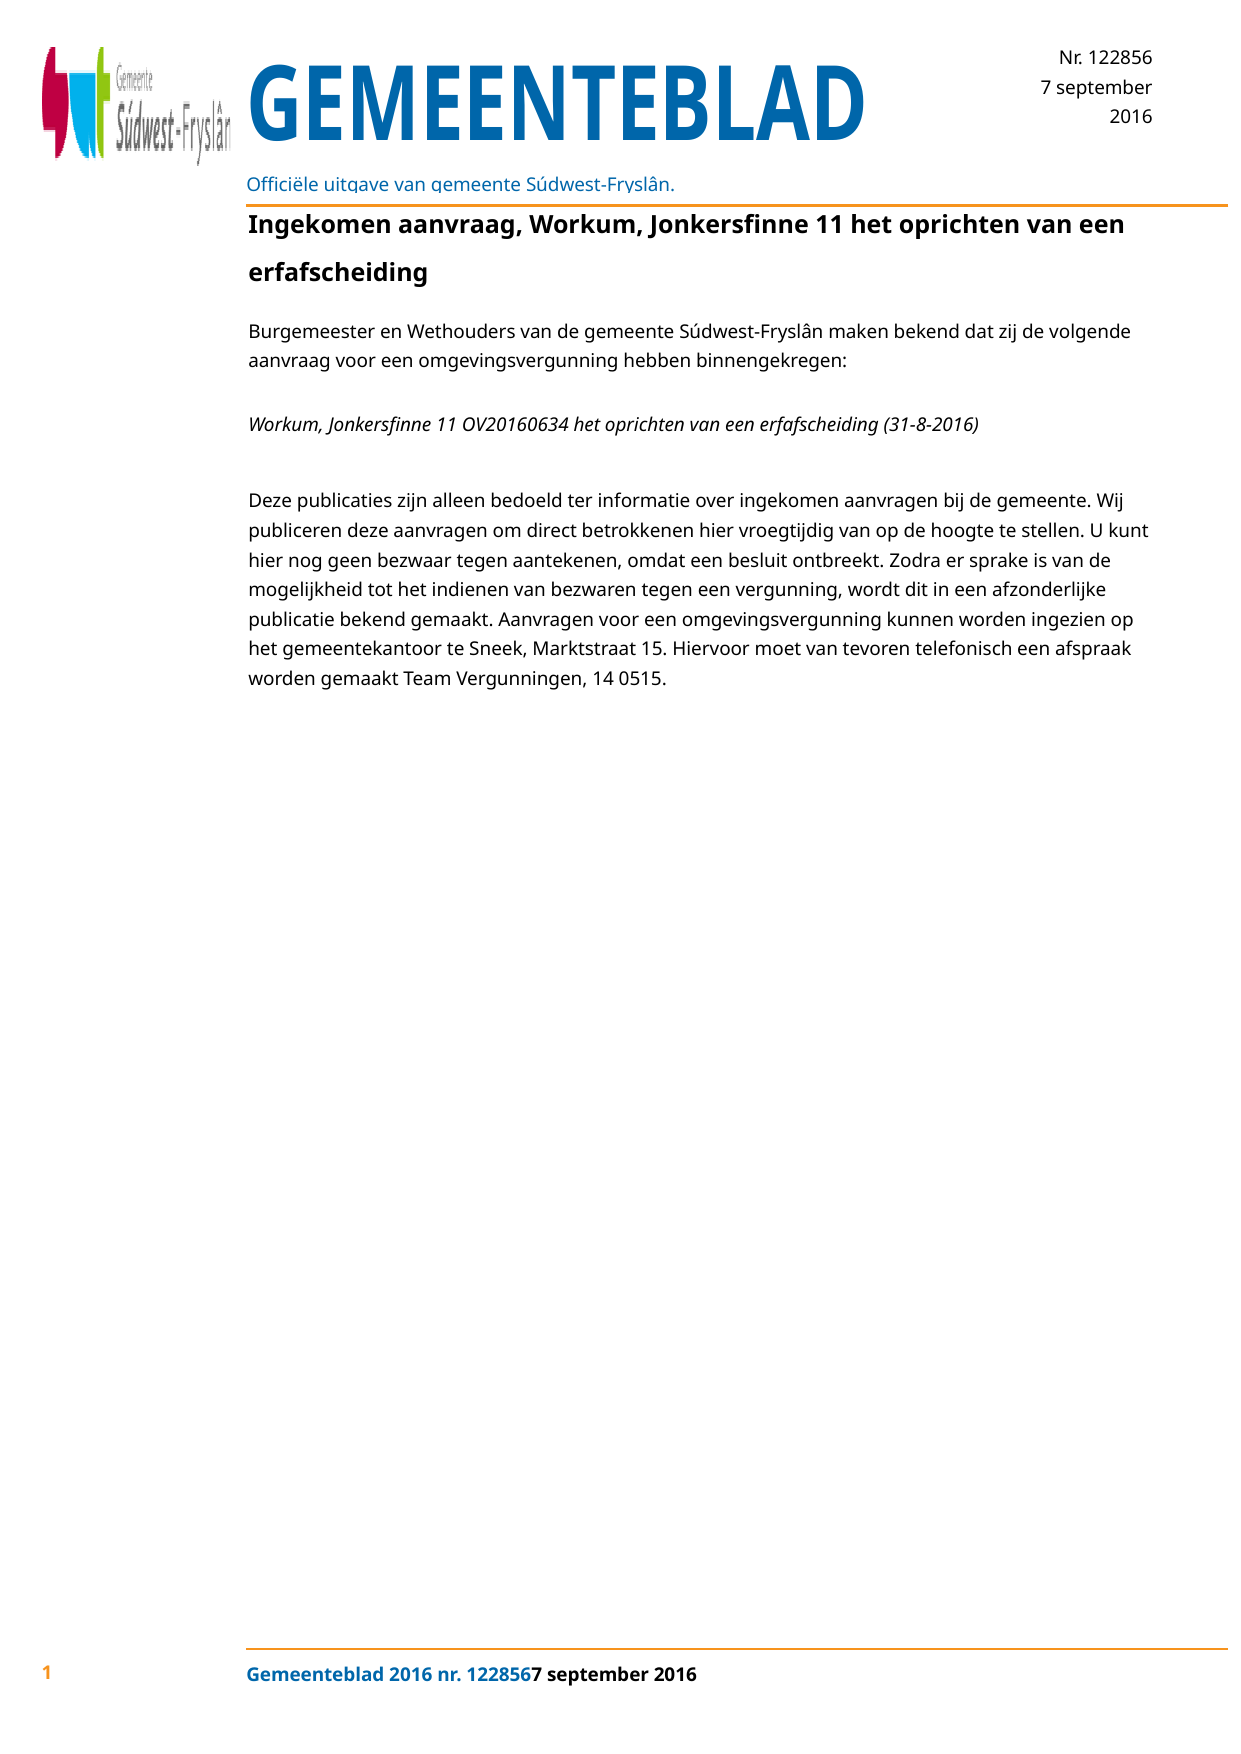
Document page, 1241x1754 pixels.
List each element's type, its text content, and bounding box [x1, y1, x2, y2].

text Workum, Jonkersfinne 11 OV20160634 het oprichten van een erfafscheiding (31-8-2016) [248, 411, 1152, 437]
picture [41, 47, 231, 172]
text Deze publicaties zijn alleen bedoeld ter informatie over ingekomen aanvragen bij de gemeente. Wij publiceren deze aanvragen om direct betrokkenen hier vroegtijdig van op de hoogte te stellen. U kunt hier nog geen bezwaar tegen aantekenen, omdat een besluit ontbreekt. Zodra er sprake is van de mogelijkheid tot het indienen van bezwaren tegen een vergunning, wordt dit in een afzonderlijke publicatie bekend gemaakt. Aanvragen voor een omgevingsvergunning kunnen worden ingezien op het gemeentekantoor te Sneek, Marktstraat 15. Hiervoor moet van tevoren telefonisch een afspraak worden gemaakt Team Vergunningen, 14 0515. [248, 488, 1152, 691]
text Ingekomen aanvraag, Workum, Jonkersfinne 11 het oprichten van een erfafscheiding [248, 207, 1152, 288]
text Burgemeester en Wethouders van de gemeente Súdwest-Fryslân maken bekend dat zij de volgende aanvraag voor een omgevingsvergunning hebben binnengekregen: [248, 318, 1152, 373]
